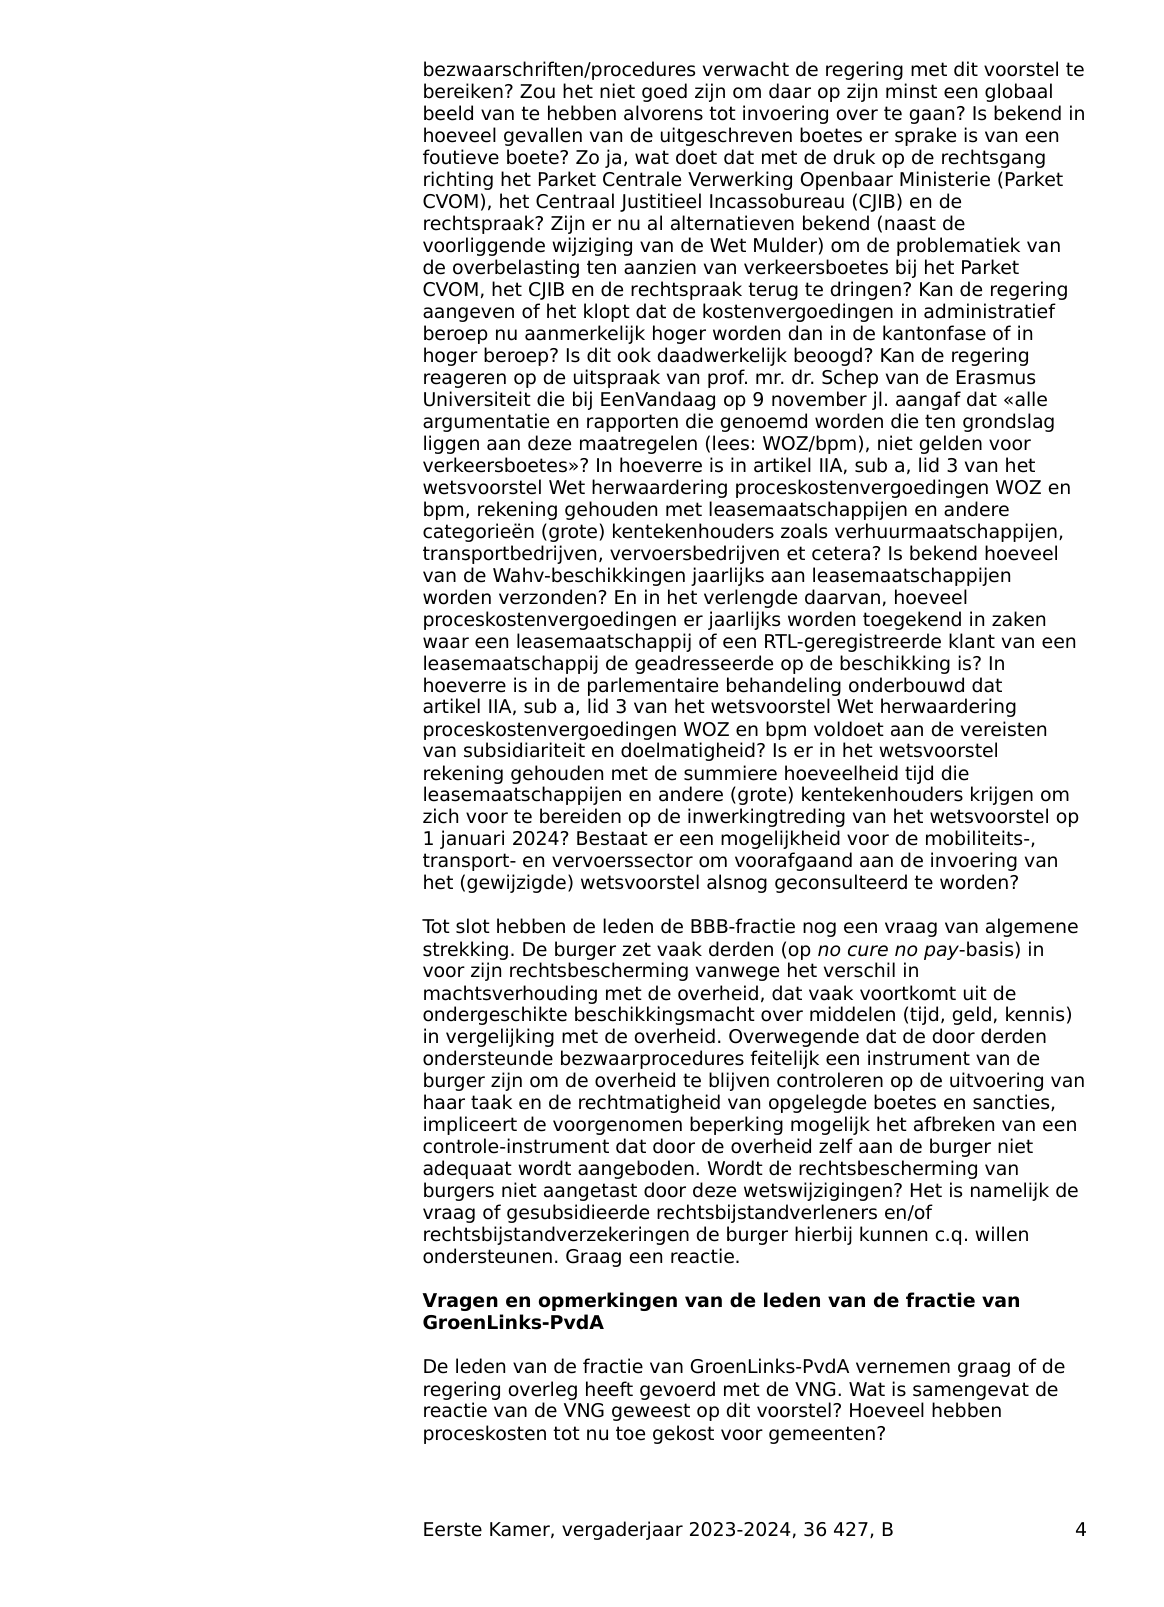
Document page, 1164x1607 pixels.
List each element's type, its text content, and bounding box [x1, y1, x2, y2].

text Tot slot hebben de leden de BBB-fractie nog een vraag van algemene strekking. De burger zet vaak derden (op no cure no pay-basis) in voor zijn rechtsbescherming vanwege het verschil in machtsverhouding met de overheid, dat vaak voortkomt uit de ondergeschikte beschikkingsmacht over middelen (tijd, geld, kennis) in vergelijking met de overheid. Overwegende dat de door derden ondersteunde bezwaarprocedures feitelijk een instrument van de burger zijn om de overheid te blijven controleren op de uitvoering van haar taak en de rechtmatigheid van opgelegde boetes en sancties, impliceert de voorgenomen beperking mogelijk het afbreken van een controle-instrument dat door de overheid zelf aan de burger niet adequaat wordt aangeboden. Wordt de rechtsbescherming van burgers niet aangetast door deze wetswijzigingen? Het is namelijk de vraag of gesubsidieerde rechtsbijstandverleners en/of rechtsbijstandverzekeringen de burger hierbij kunnen c.q. willen ondersteunen. Graag een reactie. [422, 916, 1087, 1268]
text bezwaarschriften/procedures verwacht de regering met dit voorstel te bereiken? Zou het niet goed zijn om daar op zijn minst een globaal beeld van te hebben alvorens tot invoering over te gaan? Is bekend in hoeveel gevallen van de uitgeschreven boetes er sprake is van een foutieve boete? Zo ja, wat doet dat met de druk op de rechtsgang richting het Parket Centrale Verwerking Openbaar Ministerie (Parket CVOM), het Centraal Justitieel Incassobureau (CJIB) en de rechtspraak? Zijn er nu al alternatieven bekend (naast de voorliggende wijziging van de Wet Mulder) om de problematiek van de overbelasting ten aanzien van verkeersboetes bij het Parket CVOM, het CJIB en de rechtspraak terug te dringen? Kan de regering aangeven of het klopt dat de kostenvergoedingen in administratief beroep nu aanmerkelijk hoger worden dan in de kantonfase of in hoger beroep? Is dit ook daadwerkelijk beoogd? Kan de regering reageren op de uitspraak van prof. mr. dr. Schep van de Erasmus Universiteit die bij EenVandaag op 9 november jl. aangaf dat «alle argumentatie en rapporten die genoemd worden die ten grondslag liggen aan deze maatregelen (lees: WOZ/bpm), niet gelden voor verkeersboetes»? In hoeverre is in artikel IIA, sub a, lid 3 van het wetsvoorstel Wet herwaardering proceskostenvergoedingen WOZ en bpm, rekening gehouden met leasemaatschappijen en andere categorieën (grote) kentekenhouders zoals verhuurmaatschappijen, transportbedrijven, vervoersbedrijven et cetera? Is bekend hoeveel van de Wahv-beschikkingen jaarlijks aan leasemaatschappijen worden verzonden? En in het verlengde daarvan, hoeveel proceskostenvergoedingen er jaarlijks worden toegekend in zaken waar een leasemaatschappij of een RTL-geregistreerde klant van een leasemaatschappij de geadresseerde op de beschikking is? In hoeverre is in de parlementaire behandeling onderbouwd dat artikel IIA, sub a, lid 3 van het wetsvoorstel Wet herwaardering proceskostenvergoedingen WOZ en bpm voldoet aan de vereisten van subsidiariteit en doelmatigheid? Is er in het wetsvoorstel rekening gehouden met de summiere hoeveelheid tijd die leasemaatschappijen en andere (grote) kentekenhouders krijgen om zich voor te bereiden op de inwerkingtreding van het wetsvoorstel op 1 januari 2024? Bestaat er een mogelijkheid voor de mobiliteits-, transport- en vervoerssector om voorafgaand aan de invoering van het (gewijzigde) wetsvoorstel alsnog geconsulteerd te worden? [422, 59, 1087, 894]
text De leden van de fractie van GroenLinks-PvdA vernemen graag of de regering overleg heeft gevoerd met de VNG. Wat is samengevat de reactie van de VNG geweest op dit voorstel? Hoeveel hebben proceskosten tot nu toe gekost voor gemeenten? [422, 1356, 1087, 1444]
subtitle Vragen en opmerkingen van de leden van de fractie van GroenLinks-PvdA [422, 1290, 1087, 1334]
